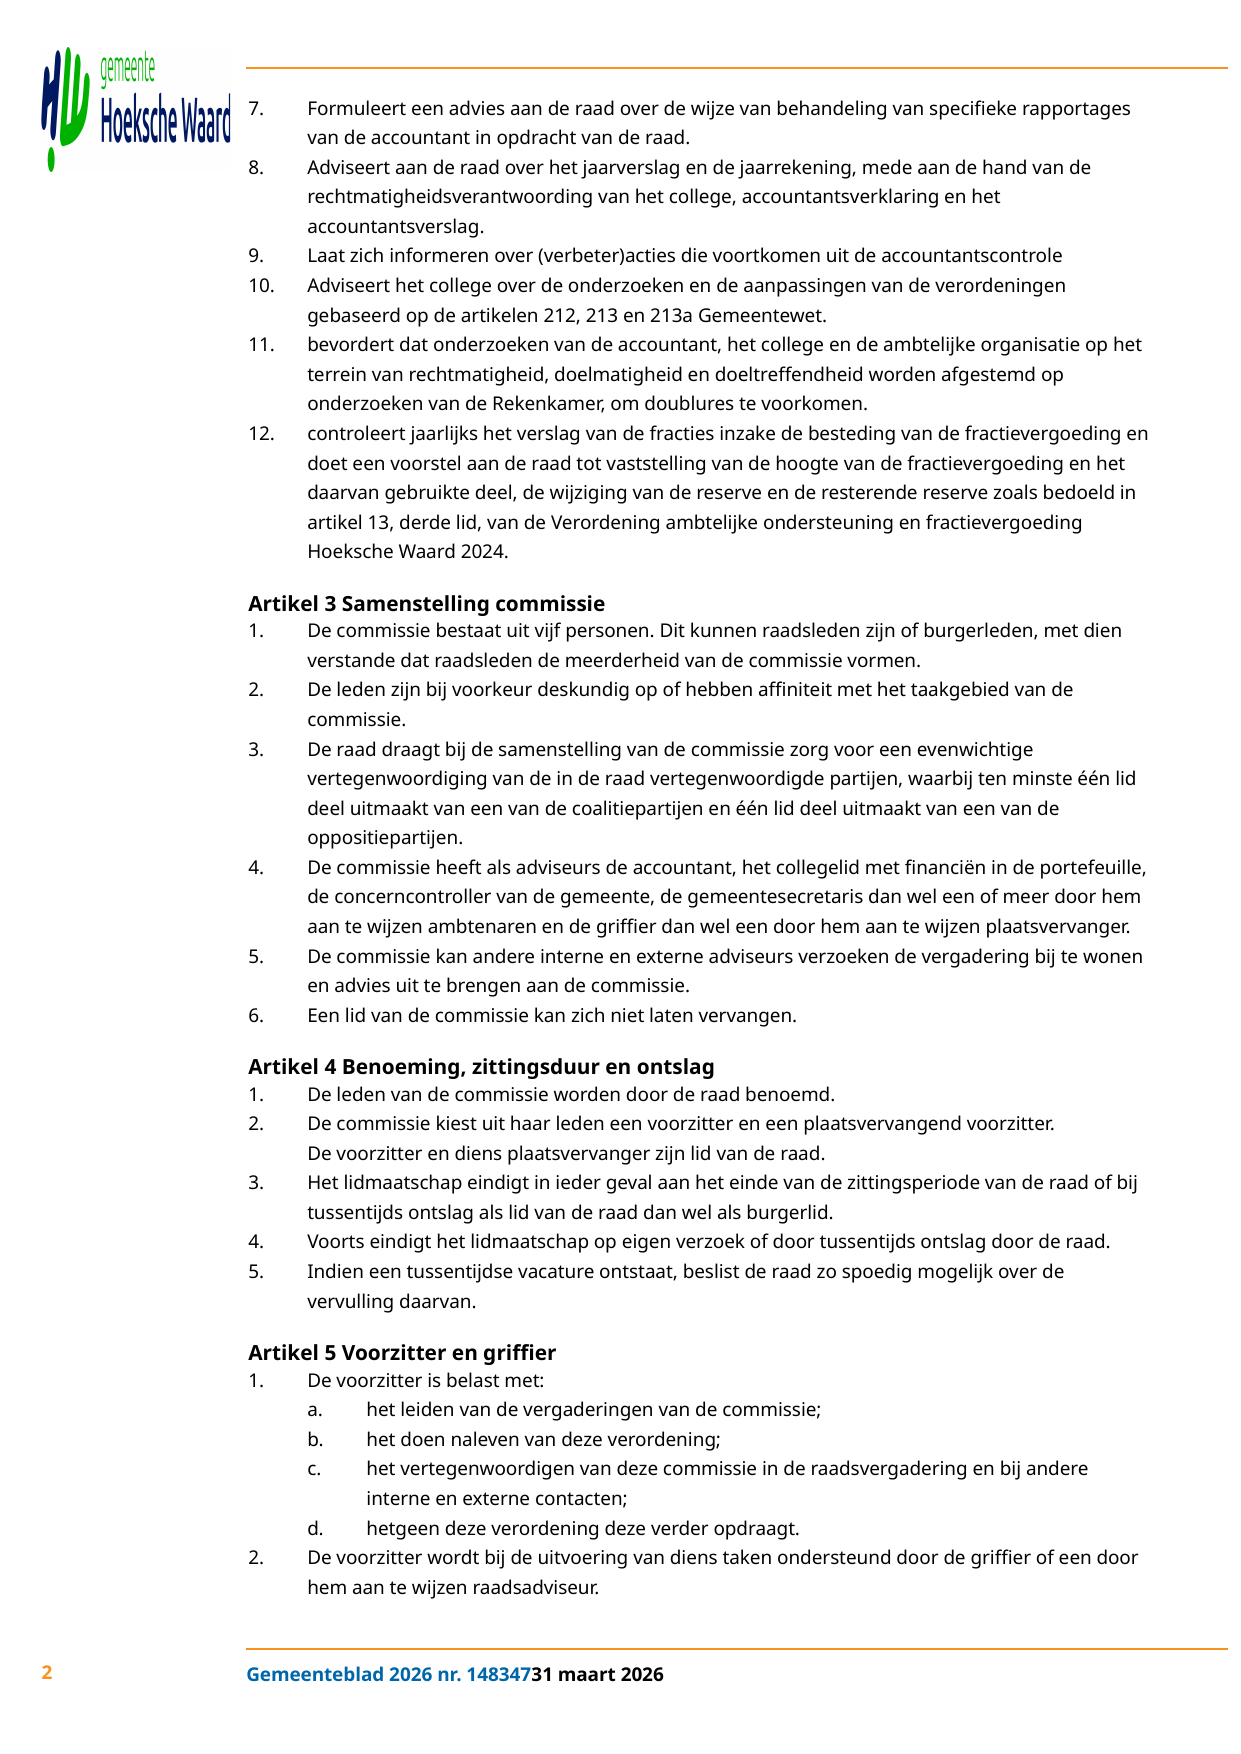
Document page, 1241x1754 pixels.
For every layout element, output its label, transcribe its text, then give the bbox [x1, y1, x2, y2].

list Het lidmaatschap eindigt in ieder geval aan het einde van de zittingsperiode van de raad of bij tussentijds ontslag als lid van de raad dan wel als burgerlid. [248, 1169, 1152, 1225]
list De commissie kan andere interne en externe adviseurs verzoeken de vergadering bij te wonen en advies uit te brengen aan de commissie. [248, 943, 1152, 998]
list De commissie kiest uit haar leden een voorzitter en een plaatsvervangend voorzitter. [248, 1110, 1152, 1136]
list De leden van de commissie worden door de raad benoemd. [248, 1081, 1152, 1107]
list De voorzitter wordt bij de uitvoering van diens taken ondersteund door de griffier of een door hem aan te wijzen raadsadviseur. [248, 1544, 1152, 1599]
text Artikel 3 Samenstelling commissie [248, 589, 1152, 617]
list Voorts eindigt het lidmaatschap op eigen verzoek of door tussentijds ontslag door de raad. [248, 1229, 1152, 1254]
list De voorzitter is belast met: [248, 1367, 1152, 1392]
list Laat zich informeren over (verbeter)acties die voortkomen uit de accountantscontrole [248, 243, 1152, 268]
list hetgeen deze verordening deze verder opdraagt. [307, 1515, 1152, 1540]
list Adviseert aan de raad over het jaarverslag en de jaarrekening, mede aan de hand van de rechtmatigheidsverantwoording van het college, accountantsverklaring en het accountantsverslag. [248, 154, 1152, 239]
text Artikel 5 Voorzitter en griffier [248, 1338, 1152, 1367]
list Formuleert een advies aan de raad over de wijze van behandeling van specifieke rapportages van de accountant in opdracht van de raad. [248, 95, 1152, 150]
list Adviseert het college over de onderzoeken en de aanpassingen van de verordeningen gebaseerd op de artikelen 212, 213 en 213a Gemeentewet. [248, 272, 1152, 328]
list het vertegenwoordigen van deze commissie in de raadsvergadering en bij andere interne en externe contacten; [307, 1456, 1152, 1511]
list De leden zijn bij voorkeur deskundig op of hebben affiniteit met het taakgebied van de commissie. [248, 677, 1152, 732]
list het leiden van de vergaderingen van de commissie; [307, 1396, 1152, 1422]
list bevordert dat onderzoeken van de accountant, het college en de ambtelijke organisatie op het terrein van rechtmatigheid, doelmatigheid en doeltreffendheid worden afgestemd op onderzoeken van de Rekenkamer, om doublures te voorkomen. [248, 331, 1152, 416]
list het doen naleven van deze verordening; [307, 1426, 1152, 1452]
list De voorzitter en diens plaatsvervanger zijn lid van de raad. [248, 1140, 1152, 1166]
list De commissie bestaat uit vijf personen. Dit kunnen raadsleden zijn of burgerleden, met dien verstande dat raadsleden de meerderheid van de commissie vormen. [248, 617, 1152, 673]
list De raad draagt bij de samenstelling van de commissie zorg voor een evenwichtige vertegenwoordiging van de in de raad vertegenwoordigde partijen, waarbij ten minste één lid deel uitmaakt van een van de coalitiepartijen en één lid deel uitmaakt van een van de oppositiepartijen. [248, 736, 1152, 850]
text Artikel 4 Benoeming, zittingsduur en ontslag [248, 1052, 1152, 1081]
list controleert jaarlijks het verslag van de fracties inzake de besteding van de fractievergoeding en doet een voorstel aan de raad tot vaststelling van de hoogte van de fractievergoeding en het daarvan gebruikte deel, de wijziging van de reserve en de resterende reserve zoals bedoeld in artikel 13, derde lid, van de Verordening ambtelijke ondersteuning en fractievergoeding Hoeksche Waard 2024. [248, 420, 1152, 564]
picture [41, 47, 231, 172]
list De commissie heeft als adviseurs de accountant, het collegelid met financiën in de portefeuille, de concerncontroller van de gemeente, de gemeentesecretaris dan wel een of meer door hem aan te wijzen ambtenaren en de griffier dan wel een door hem aan te wijzen plaatsvervanger. [248, 854, 1152, 939]
list Indien een tussentijdse vacature ontstaat, beslist de raad zo spoedig mogelijk over de vervulling daarvan. [248, 1258, 1152, 1314]
list Een lid van de commissie kan zich niet laten vervangen. [248, 1002, 1152, 1028]
